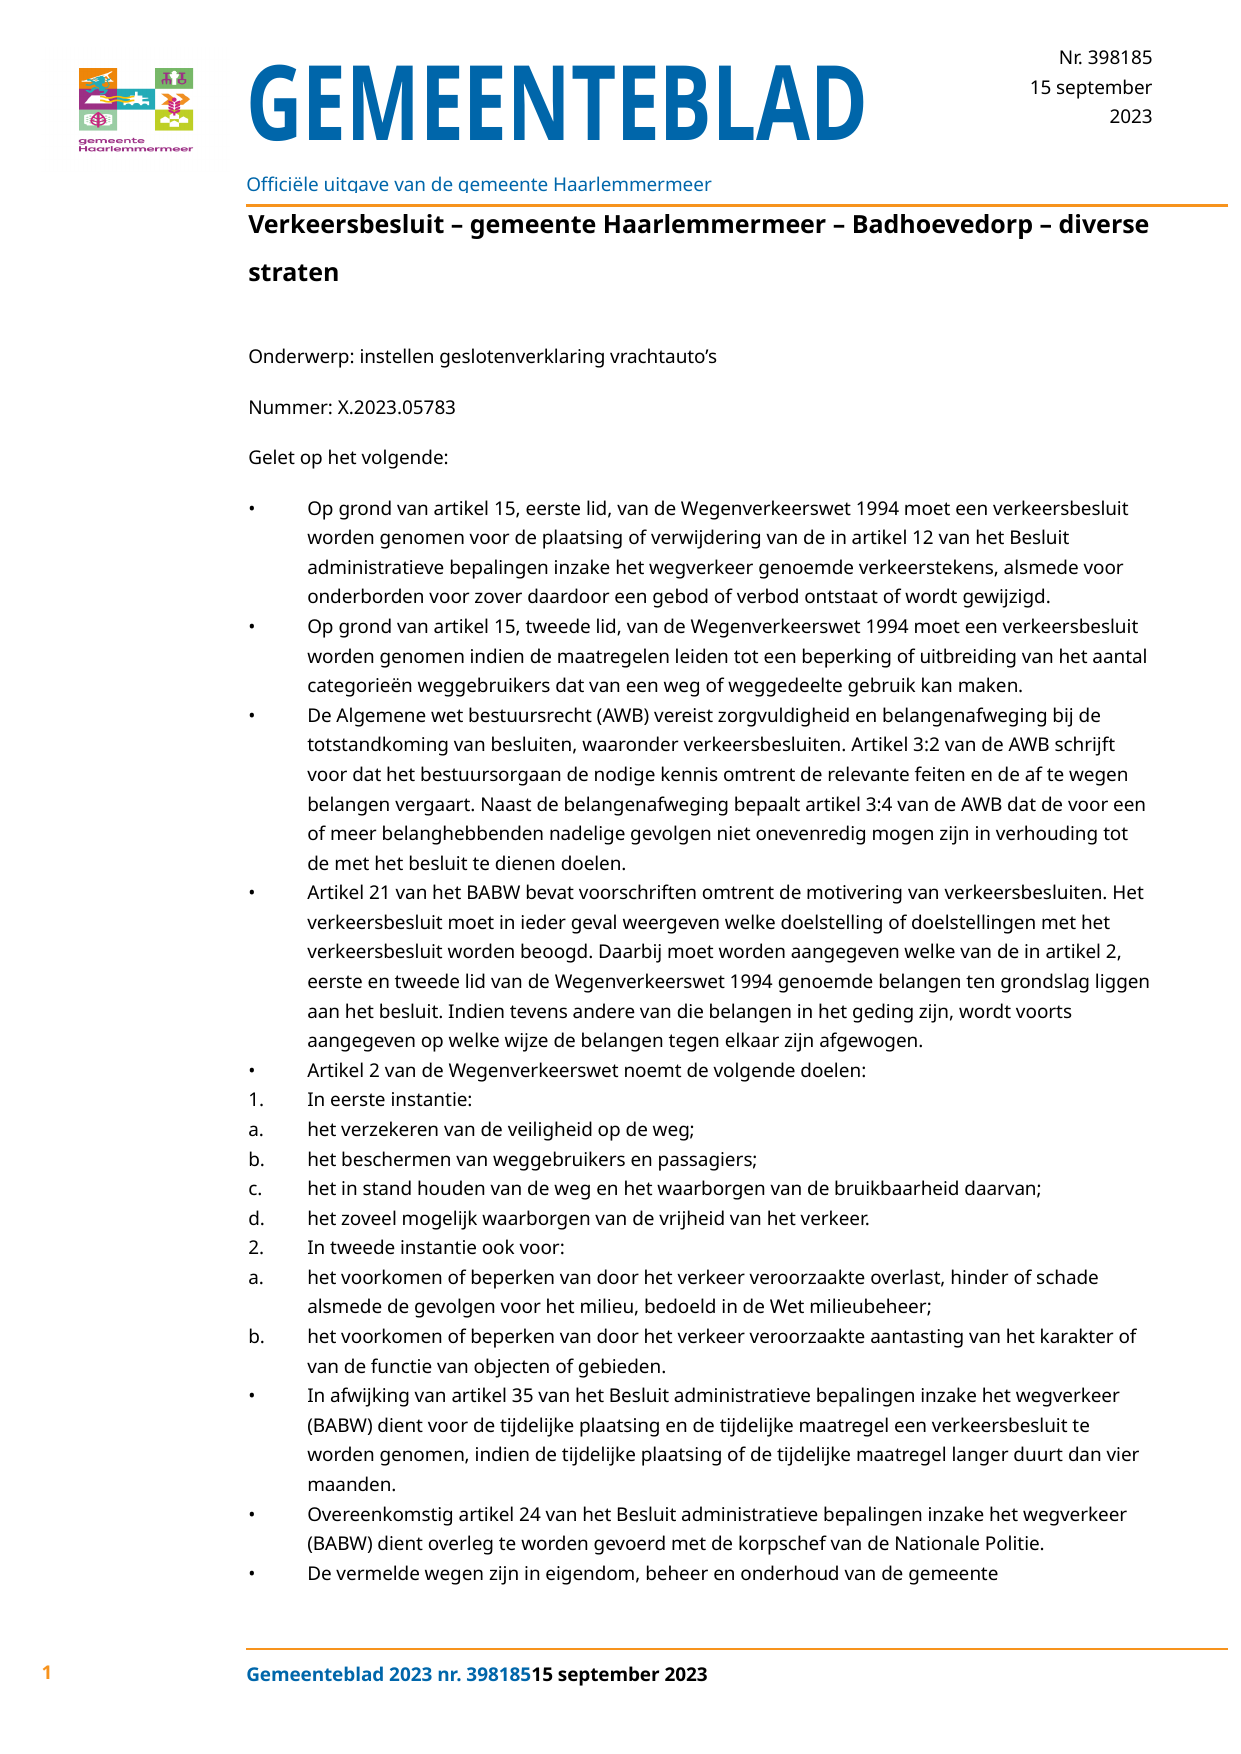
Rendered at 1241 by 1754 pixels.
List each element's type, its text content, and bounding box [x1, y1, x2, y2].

list De vermelde wegen zijn in eigendom, beheer en onderhoud van de gemeente [248, 1560, 1152, 1586]
list het beschermen van weggebruikers en passagiers; [248, 1146, 1152, 1171]
list In afwijking van artikel 35 van het Besluit administratieve bepalingen inzake het wegverkeer (BABW) dient voor de tijdelijke plaatsing en de tijdelijke maatregel een verkeersbesluit te worden genomen, indien de tijdelijke plaatsing of de tijdelijke maatregel langer duurt dan vier maanden. [248, 1382, 1152, 1497]
list het voorkomen of beperken van door het verkeer veroorzaakte overlast, hinder of schade alsmede de gevolgen voor het milieu, bedoeld in de Wet milieubeheer; [248, 1264, 1152, 1319]
list het verzekeren van de veiligheid op de weg; [248, 1116, 1152, 1142]
list Op grond van artikel 15, tweede lid, van de Wegenverkeerswet 1994 moet een verkeersbesluit worden genomen indien de maatregelen leiden tot een beperking of uitbreiding van het aantal categorieën weggebruikers dat van een weg of weggedeelte gebruik kan maken. [248, 613, 1152, 698]
list Op grond van artikel 15, eerste lid, van de Wegenverkeerswet 1994 moet een verkeersbesluit worden genomen voor de plaatsing of verwijdering van de in artikel 12 van het Besluit administratieve bepalingen inzake het wegverkeer genoemde verkeerstekens, alsmede voor onderborden voor zover daardoor een gebod of verbod ontstaat of wordt gewijzigd. [248, 495, 1152, 609]
list Artikel 21 van het BABW bevat voorschriften omtrent de motivering van verkeersbesluiten. Het verkeersbesluit moet in ieder geval weergeven welke doelstelling of doelstellingen met het verkeersbesluit worden beoogd. Daarbij moet worden aangegeven welke van de in artikel 2, eerste en tweede lid van de Wegenverkeerswet 1994 genoemde belangen ten grondslag liggen aan het besluit. Indien tevens andere van die belangen in het geding zijn, wordt voorts aangegeven op welke wijze de belangen tegen elkaar zijn afgewogen. [248, 879, 1152, 1053]
picture [41, 47, 231, 172]
list het in stand houden van de weg en het waarborgen van de bruikbaarheid daarvan; [248, 1175, 1152, 1201]
list Overeenkomstig artikel 24 van het Besluit administratieve bepalingen inzake het wegverkeer (BABW) dient overleg te worden gevoerd met de korpschef van de Nationale Politie. [248, 1501, 1152, 1556]
list In eerste instantie: [248, 1087, 1152, 1112]
text Verkeersbesluit – gemeente Haarlemmermeer – Badhoevedorp – diverse straten [248, 207, 1152, 288]
text Onderwerp: instellen geslotenverklaring vrachtauto’s [248, 344, 1152, 369]
list Artikel 2 van de Wegenverkeerswet noemt de volgende doelen: [248, 1057, 1152, 1083]
list het voorkomen of beperken van door het verkeer veroorzaakte aantasting van het karakter of van de functie van objecten of gebieden. [248, 1323, 1152, 1378]
list In tweede instantie ook voor: [248, 1234, 1152, 1260]
text Gelet op het volgende: [248, 444, 1152, 470]
list het zoveel mogelijk waarborgen van de vrijheid van het verkeer. [248, 1205, 1152, 1231]
text Nummer: X.2023.05783 [248, 394, 1152, 420]
list De Algemene wet bestuursrecht (AWB) vereist zorgvuldigheid en belangenafweging bij de totstandkoming van besluiten, waaronder verkeersbesluiten. Artikel 3:2 van de AWB schrijft voor dat het bestuursorgaan de nodige kennis omtrent de relevante feiten en de af te wegen belangen vergaart. Naast de belangenafweging bepaalt artikel 3:4 van de AWB dat de voor een of meer belanghebbenden nadelige gevolgen niet onevenredig mogen zijn in verhouding tot de met het besluit te dienen doelen. [248, 702, 1152, 876]
